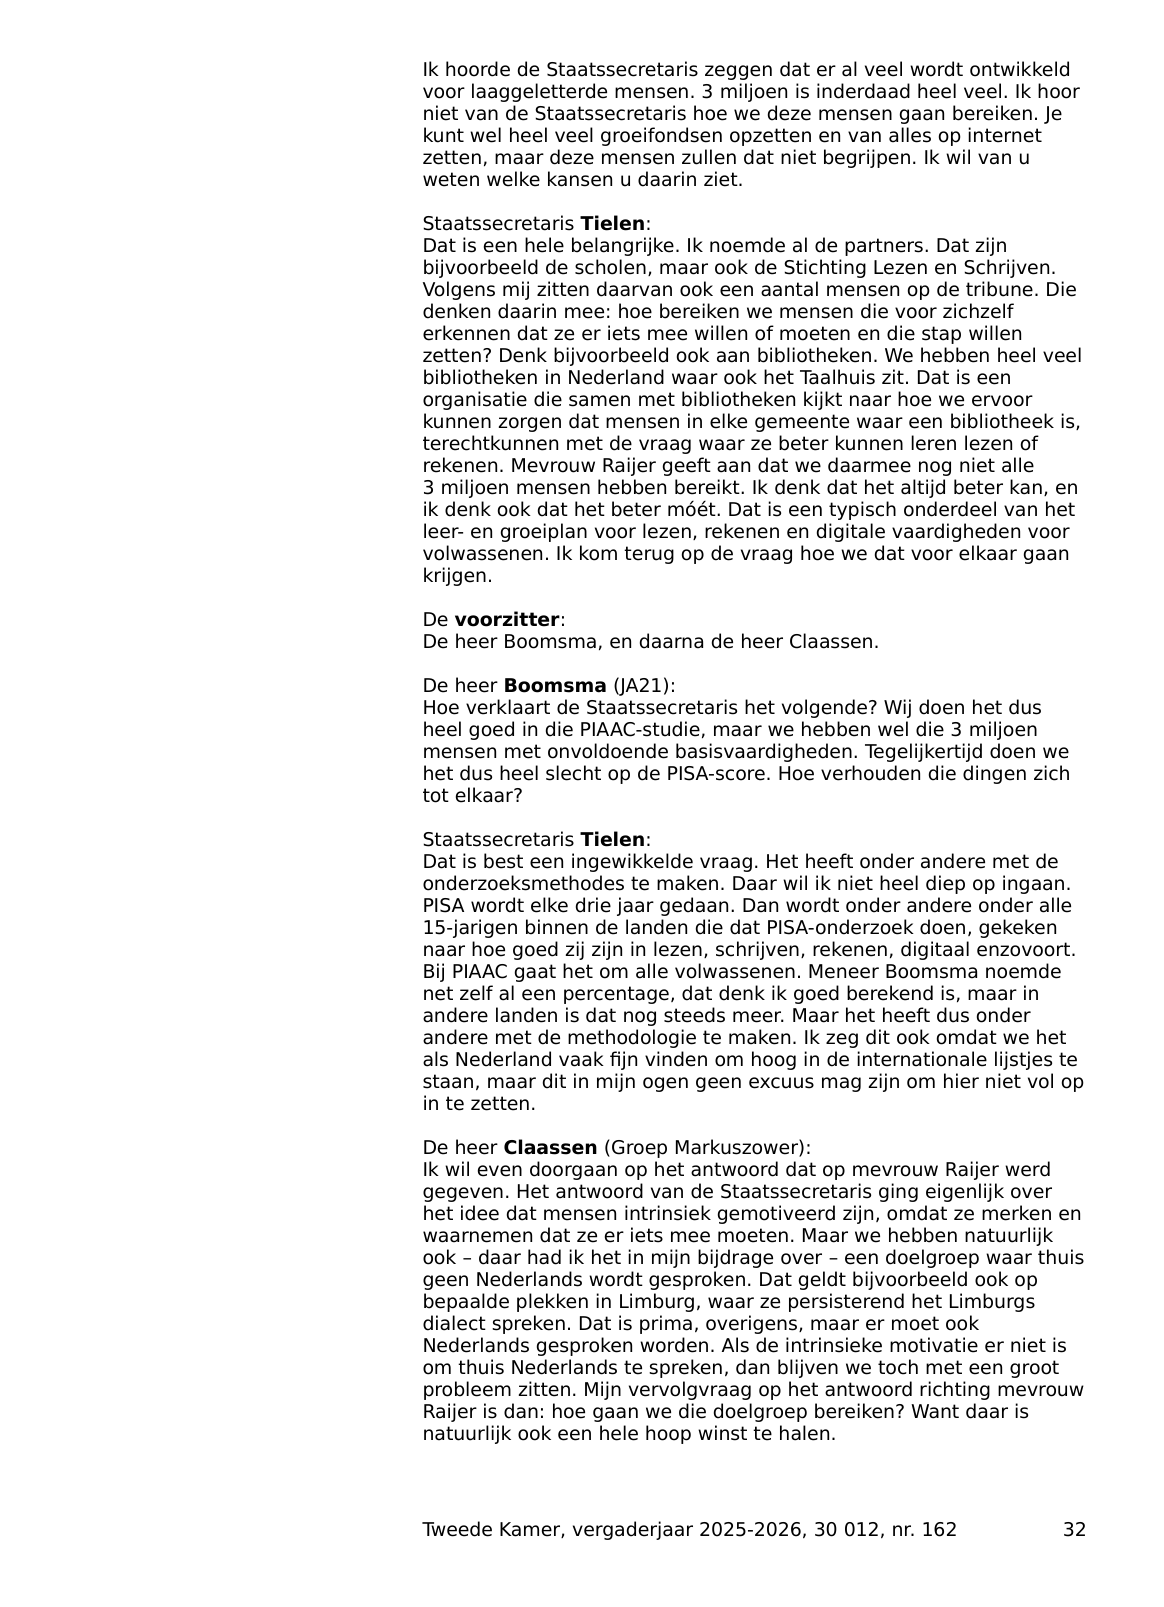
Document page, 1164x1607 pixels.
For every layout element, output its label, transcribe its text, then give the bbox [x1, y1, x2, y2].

text De voorzitter: [422, 609, 1087, 631]
text Ik hoorde de Staatssecretaris zeggen dat er al veel wordt ontwikkeld voor laaggeletterde mensen. 3 miljoen is inderdaad heel veel. Ik hoor niet van de Staatssecretaris hoe we deze mensen gaan bereiken. Je kunt wel heel veel groeifondsen opzetten en van alles op internet zetten, maar deze mensen zullen dat niet begrijpen. Ik wil van u weten welke kansen u daarin ziet. [422, 59, 1087, 191]
text De heer Boomsma, en daarna de heer Claassen. [422, 631, 1087, 653]
text Hoe verklaart de Staatssecretaris het volgende? Wij doen het dus heel goed in die PIAAC-studie, maar we hebben wel die 3 miljoen mensen met onvoldoende basisvaardigheden. Tegelijkertijd doen we het dus heel slecht op de PISA-score. Hoe verhouden die dingen zich tot elkaar? [422, 697, 1087, 807]
text Staatssecretaris Tielen: [422, 213, 1087, 235]
text Ik wil even doorgaan op het antwoord dat op mevrouw Raijer werd gegeven. Het antwoord van de Staatssecretaris ging eigenlijk over het idee dat mensen intrinsiek gemotiveerd zijn, omdat ze merken en waarnemen dat ze er iets mee moeten. Maar we hebben natuurlijk ook – daar had ik het in mijn bijdrage over – een doelgroep waar thuis geen Nederlands wordt gesproken. Dat geldt bijvoorbeeld ook op bepaalde plekken in Limburg, waar ze persisterend het Limburgs dialect spreken. Dat is prima, overigens, maar er moet ook Nederlands gesproken worden. Als de intrinsieke motivatie er niet is om thuis Nederlands te spreken, dan blijven we toch met een groot probleem zitten. Mijn vervolgvraag op het antwoord richting mevrouw Raijer is dan: hoe gaan we die doelgroep bereiken? Want daar is natuurlijk ook een hele hoop winst te halen. [422, 1159, 1087, 1445]
text Staatssecretaris Tielen: [422, 829, 1087, 851]
text De heer Claassen (Groep Markuszower): [422, 1137, 1087, 1159]
text Dat is een hele belangrijke. Ik noemde al de partners. Dat zijn bijvoorbeeld de scholen, maar ook de Stichting Lezen en Schrijven. Volgens mij zitten daarvan ook een aantal mensen op de tribune. Die denken daarin mee: hoe bereiken we mensen die voor zichzelf erkennen dat ze er iets mee willen of moeten en die stap willen zetten? Denk bijvoorbeeld ook aan bibliotheken. We hebben heel veel bibliotheken in Nederland waar ook het Taalhuis zit. Dat is een organisatie die samen met bibliotheken kijkt naar hoe we ervoor kunnen zorgen dat mensen in elke gemeente waar een bibliotheek is, terechtkunnen met de vraag waar ze beter kunnen leren lezen of rekenen. Mevrouw Raijer geeft aan dat we daarmee nog niet alle 3 miljoen mensen hebben bereikt. Ik denk dat het altijd beter kan, en ik denk ook dat het beter móét. Dat is een typisch onderdeel van het leer- en groeiplan voor lezen, rekenen en digitale vaardigheden voor volwassenen. Ik kom terug op de vraag hoe we dat voor elkaar gaan krijgen. [422, 235, 1087, 587]
text Dat is best een ingewikkelde vraag. Het heeft onder andere met de onderzoeksmethodes te maken. Daar wil ik niet heel diep op ingaan. PISA wordt elke drie jaar gedaan. Dan wordt onder andere onder alle 15-jarigen binnen de landen die dat PISA-onderzoek doen, gekeken naar hoe goed zij zijn in lezen, schrijven, rekenen, digitaal enzovoort. Bij PIAAC gaat het om alle volwassenen. Meneer Boomsma noemde net zelf al een percentage, dat denk ik goed berekend is, maar in andere landen is dat nog steeds meer. Maar het heeft dus onder andere met de methodologie te maken. Ik zeg dit ook omdat we het als Nederland vaak fijn vinden om hoog in de internationale lijstjes te staan, maar dit in mijn ogen geen excuus mag zijn om hier niet vol op in te zetten. [422, 851, 1087, 1115]
text De heer Boomsma (JA21): [422, 675, 1087, 697]
